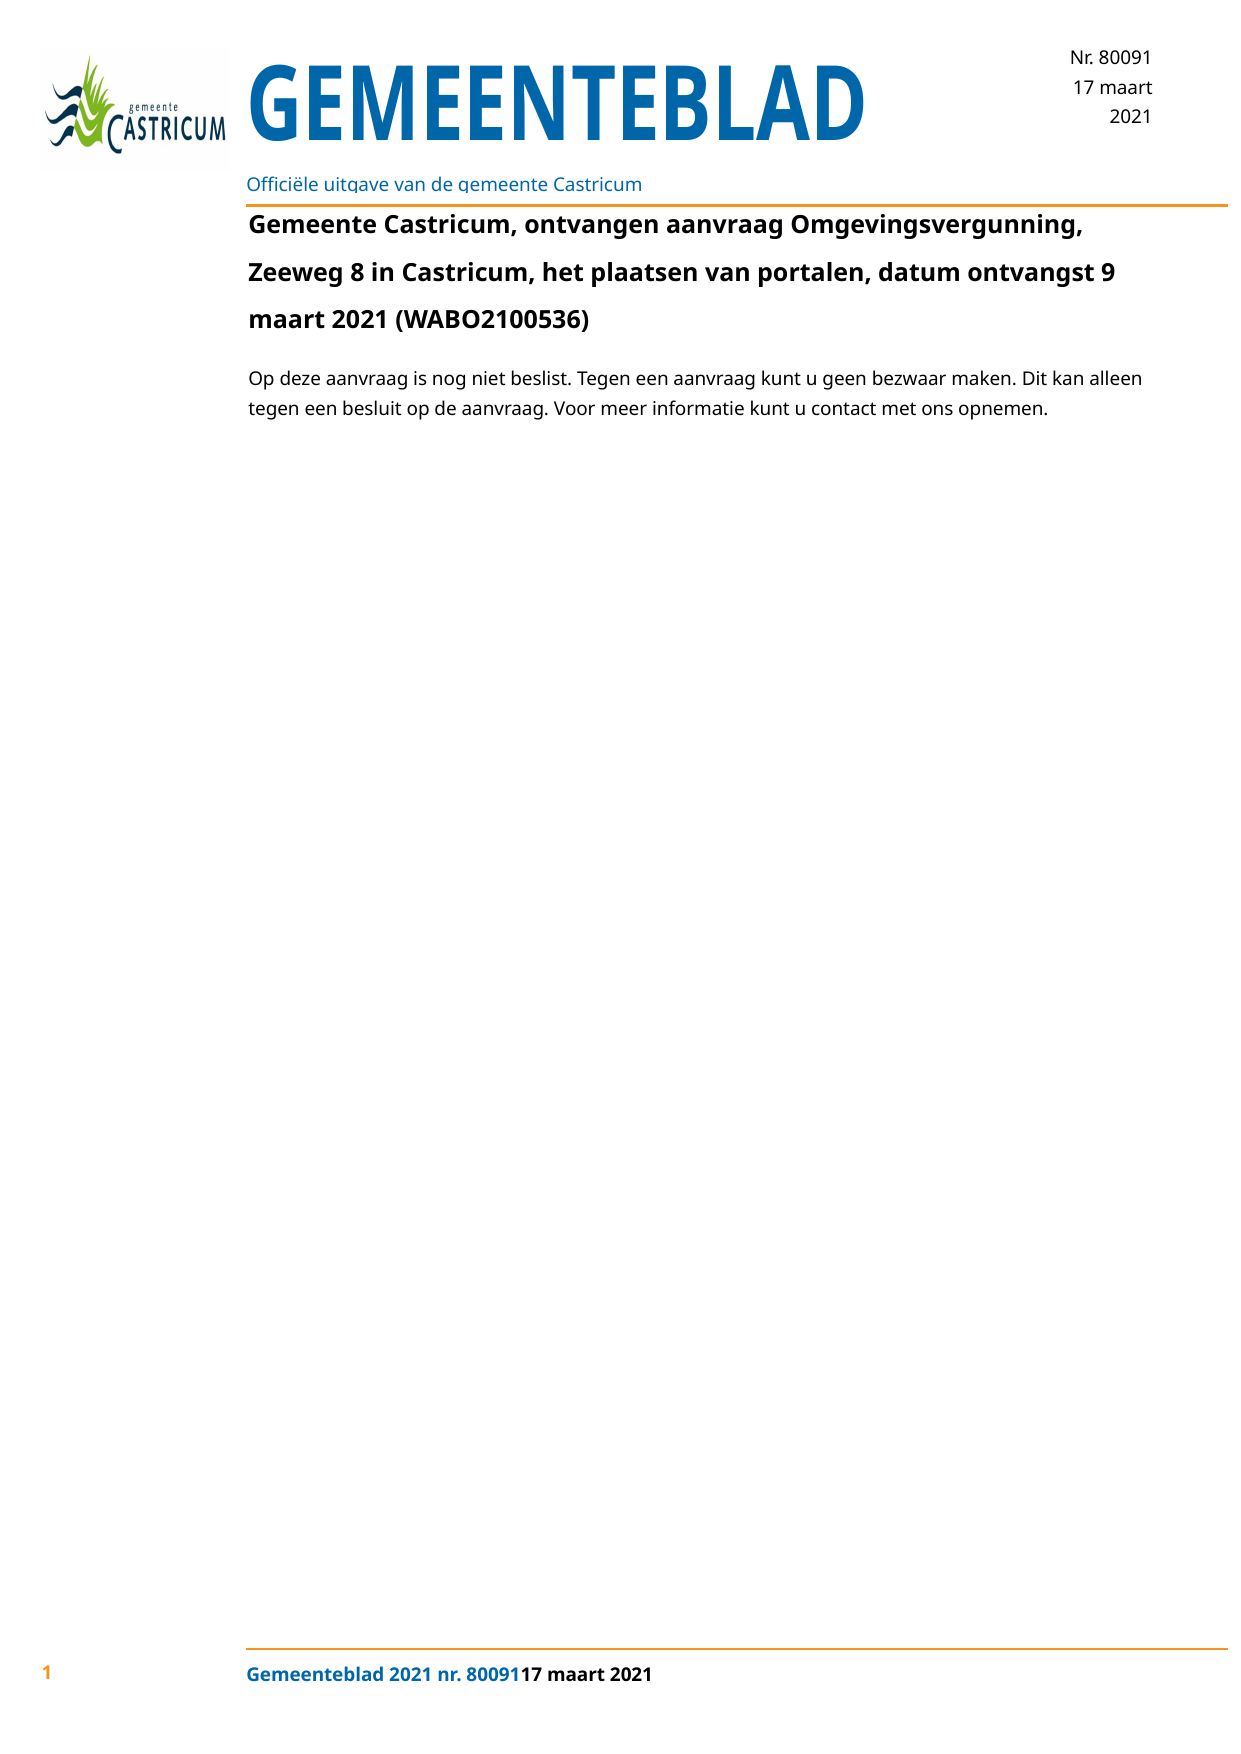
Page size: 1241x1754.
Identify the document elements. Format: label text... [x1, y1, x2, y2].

text Gemeente Castricum, ontvangen aanvraag Omgevingsvergunning, Zeeweg 8 in Castricum, het plaatsen van portalen, datum ontvangst 9 maart 2021 (WABO2100536) [248, 207, 1152, 336]
text Op deze aanvraag is nog niet beslist. Tegen een aanvraag kunt u geen bezwaar maken. Dit kan alleen tegen een besluit op de aanvraag. Voor meer informatie kunt u contact met ons opnemen. [248, 366, 1152, 421]
picture [41, 47, 231, 172]
